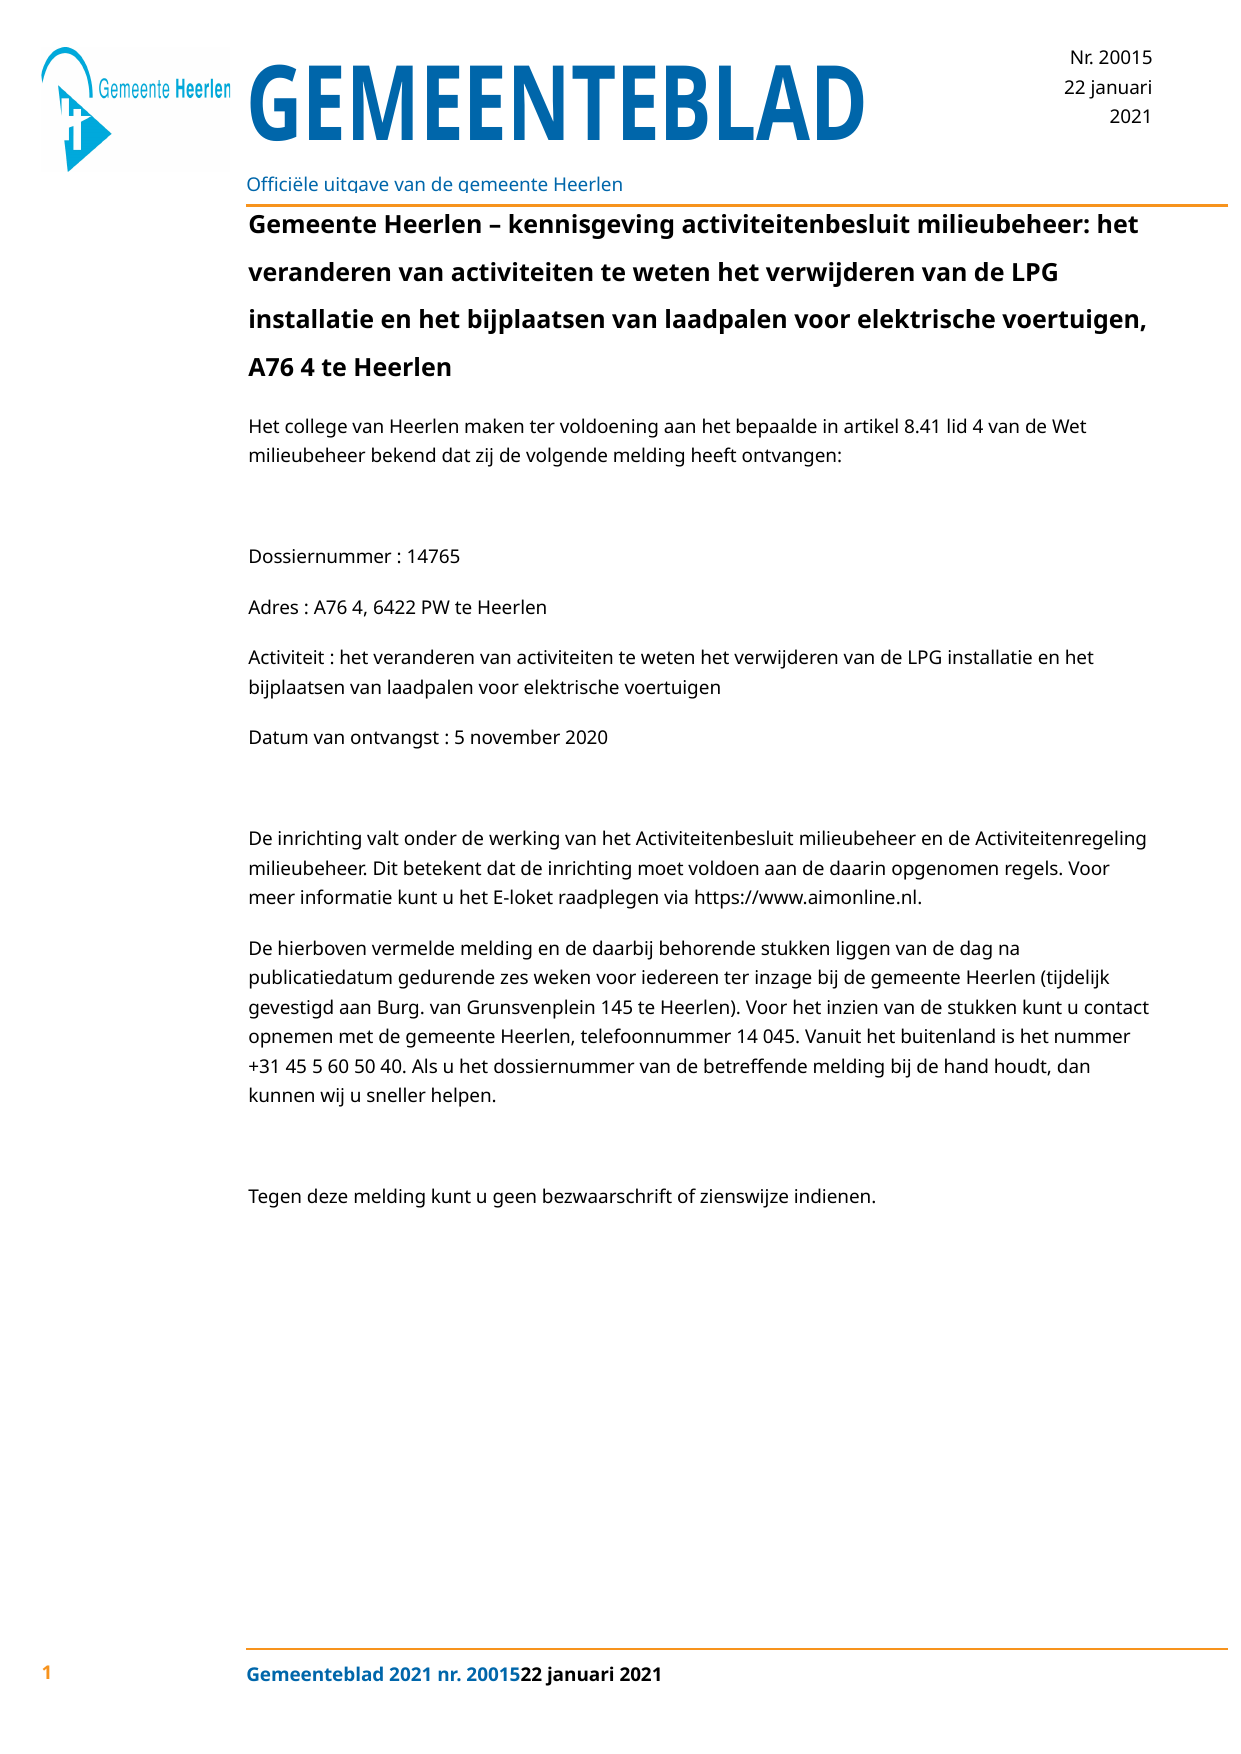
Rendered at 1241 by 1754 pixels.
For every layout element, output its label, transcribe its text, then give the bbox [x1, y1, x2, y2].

text Dossiernummer : 14765 [248, 543, 1152, 569]
text De hierboven vermelde melding en de daarbij behorende stukken liggen van de dag na publicatiedatum gedurende zes weken voor iedereen ter inzage bij de gemeente Heerlen (tijdelijk gevestigd aan Burg. van Grunsvenplein 145 te Heerlen). Voor het inzien van de stukken kunt u contact opnemen met de gemeente Heerlen, telefoonnummer 14 045. Vanuit het buitenland is het nummer +31 45 5 60 50 40. Als u het dossiernummer van de betreffende melding bij de hand houdt, dan kunnen wij u sneller helpen. [248, 935, 1152, 1108]
text Activiteit : het veranderen van activiteiten te weten het verwijderen van de LPG installatie en het bijplaatsen van laadpalen voor elektrische voertuigen [248, 644, 1152, 700]
text Gemeente Heerlen – kennisgeving activiteitenbesluit milieubeheer: het veranderen van activiteiten te weten het verwijderen van de LPG installatie en het bijplaatsen van laadpalen voor elektrische voertuigen, A76 4 te Heerlen [248, 207, 1152, 384]
text Tegen deze melding kunt u geen bezwaarschrift of zienswijze indienen. [248, 1183, 1152, 1209]
picture [41, 47, 59, 70]
picture [41, 47, 231, 172]
text Het college van Heerlen maken ter voldoening aan het bepaalde in artikel 8.41 lid 4 van de Wet milieubeheer bekend dat zij de volgende melding heeft ontvangen: [248, 413, 1152, 468]
text Adres : A76 4, 6422 PW te Heerlen [248, 594, 1152, 620]
text De inrichting valt onder de werking van het Activiteitenbesluit milieubeheer en de Activiteitenregeling milieubeheer. Dit betekent dat de inrichting moet voldoen aan de daarin opgenomen regels. Voor meer informatie kunt u het E-loket raadplegen via https://www.aimonline.nl. [248, 825, 1152, 910]
text Datum van ontvangst : 5 november 2020 [248, 724, 1152, 750]
